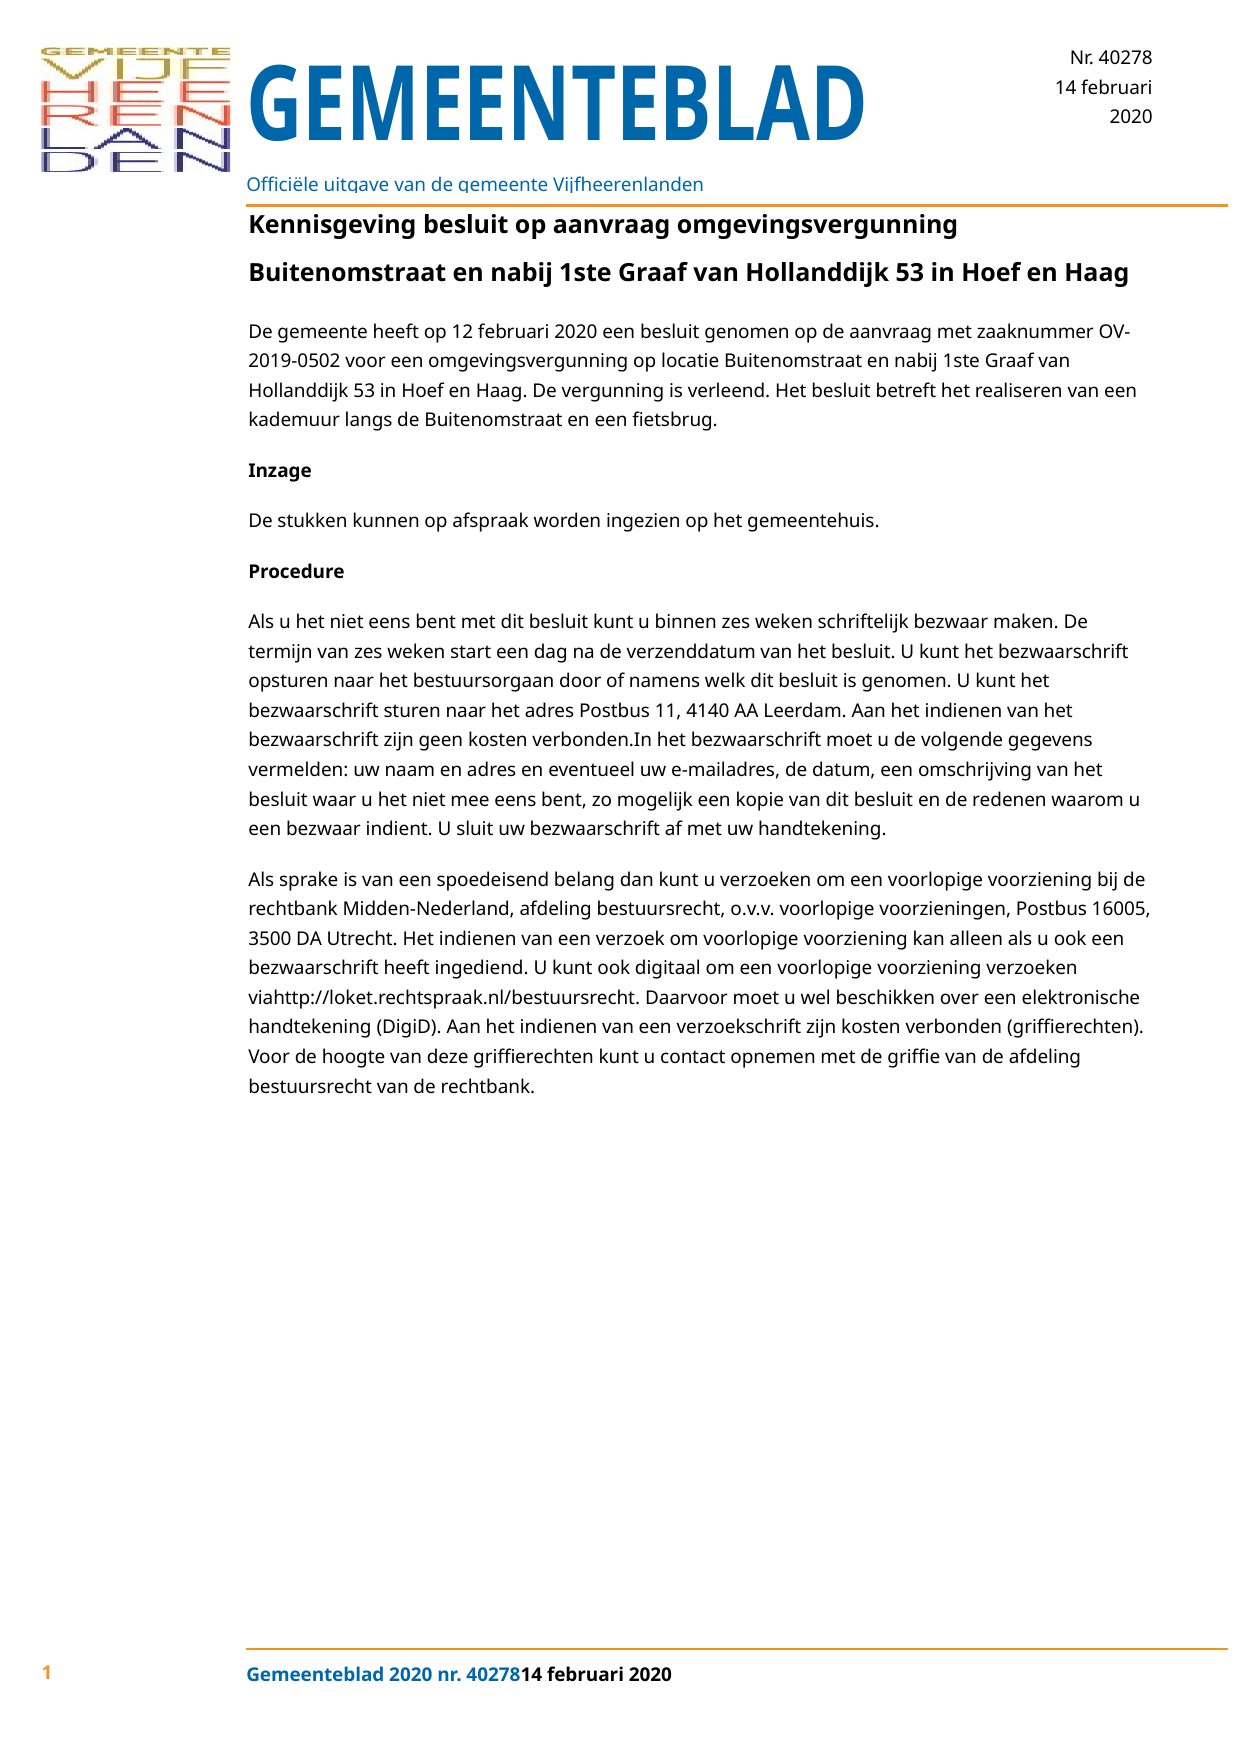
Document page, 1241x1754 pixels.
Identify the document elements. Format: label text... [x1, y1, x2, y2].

text De stukken kunnen op afspraak worden ingezien op het gemeentehuis. [248, 507, 1152, 533]
picture [41, 47, 231, 172]
text Procedure [248, 558, 1152, 584]
text Kennisgeving besluit op aanvraag omgevingsvergunning Buitenomstraat en nabij 1ste Graaf van Hollanddijk 53 in Hoef en Haag [248, 207, 1152, 288]
text De gemeente heeft op 12 februari 2020 een besluit genomen op de aanvraag met zaaknummer OV-2019-0502 voor een omgevingsvergunning op locatie Buitenomstraat en nabij 1ste Graaf van Hollanddijk 53 in Hoef en Haag. De vergunning is verleend. Het besluit betreft het realiseren van een kademuur langs de Buitenomstraat en een fietsbrug. [248, 318, 1152, 432]
text Als sprake is van een spoedeisend belang dan kunt u verzoeken om een voorlopige voorziening bij de rechtbank Midden-Nederland, afdeling bestuursrecht, o.v.v. voorlopige voorzieningen, Postbus 16005, 3500 DA Utrecht. Het indienen van een verzoek om voorlopige voorziening kan alleen als u ook een bezwaarschrift heeft ingediend. U kunt ook digitaal om een voorlopige voorziening verzoeken viahttp://loket.rechtspraak.nl/bestuursrecht. Daarvoor moet u wel beschikken over een elektronische handtekening (DigiD). Aan het indienen van een verzoekschrift zijn kosten verbonden (griffierechten). Voor de hoogte van deze griffierechten kunt u contact opnemen met de griffie van de afdeling bestuursrecht van de rechtbank. [248, 866, 1152, 1099]
text Als u het niet eens bent met dit besluit kunt u binnen zes weken schriftelijk bezwaar maken. De termijn van zes weken start een dag na de verzenddatum van het besluit. U kunt het bezwaarschrift opsturen naar het bestuursorgaan door of namens welk dit besluit is genomen. U kunt het bezwaarschrift sturen naar het adres Postbus 11, 4140 AA Leerdam. Aan het indienen van het bezwaarschrift zijn geen kosten verbonden.In het bezwaarschrift moet u de volgende gegevens vermelden: uw naam en adres en eventueel uw e-mailadres, de datum, een omschrijving van het besluit waar u het niet mee eens bent, zo mogelijk een kopie van dit besluit en de redenen waarom u een bezwaar indient. U sluit uw bezwaarschrift af met uw handtekening. [248, 608, 1152, 841]
text Inzage [248, 457, 1152, 483]
